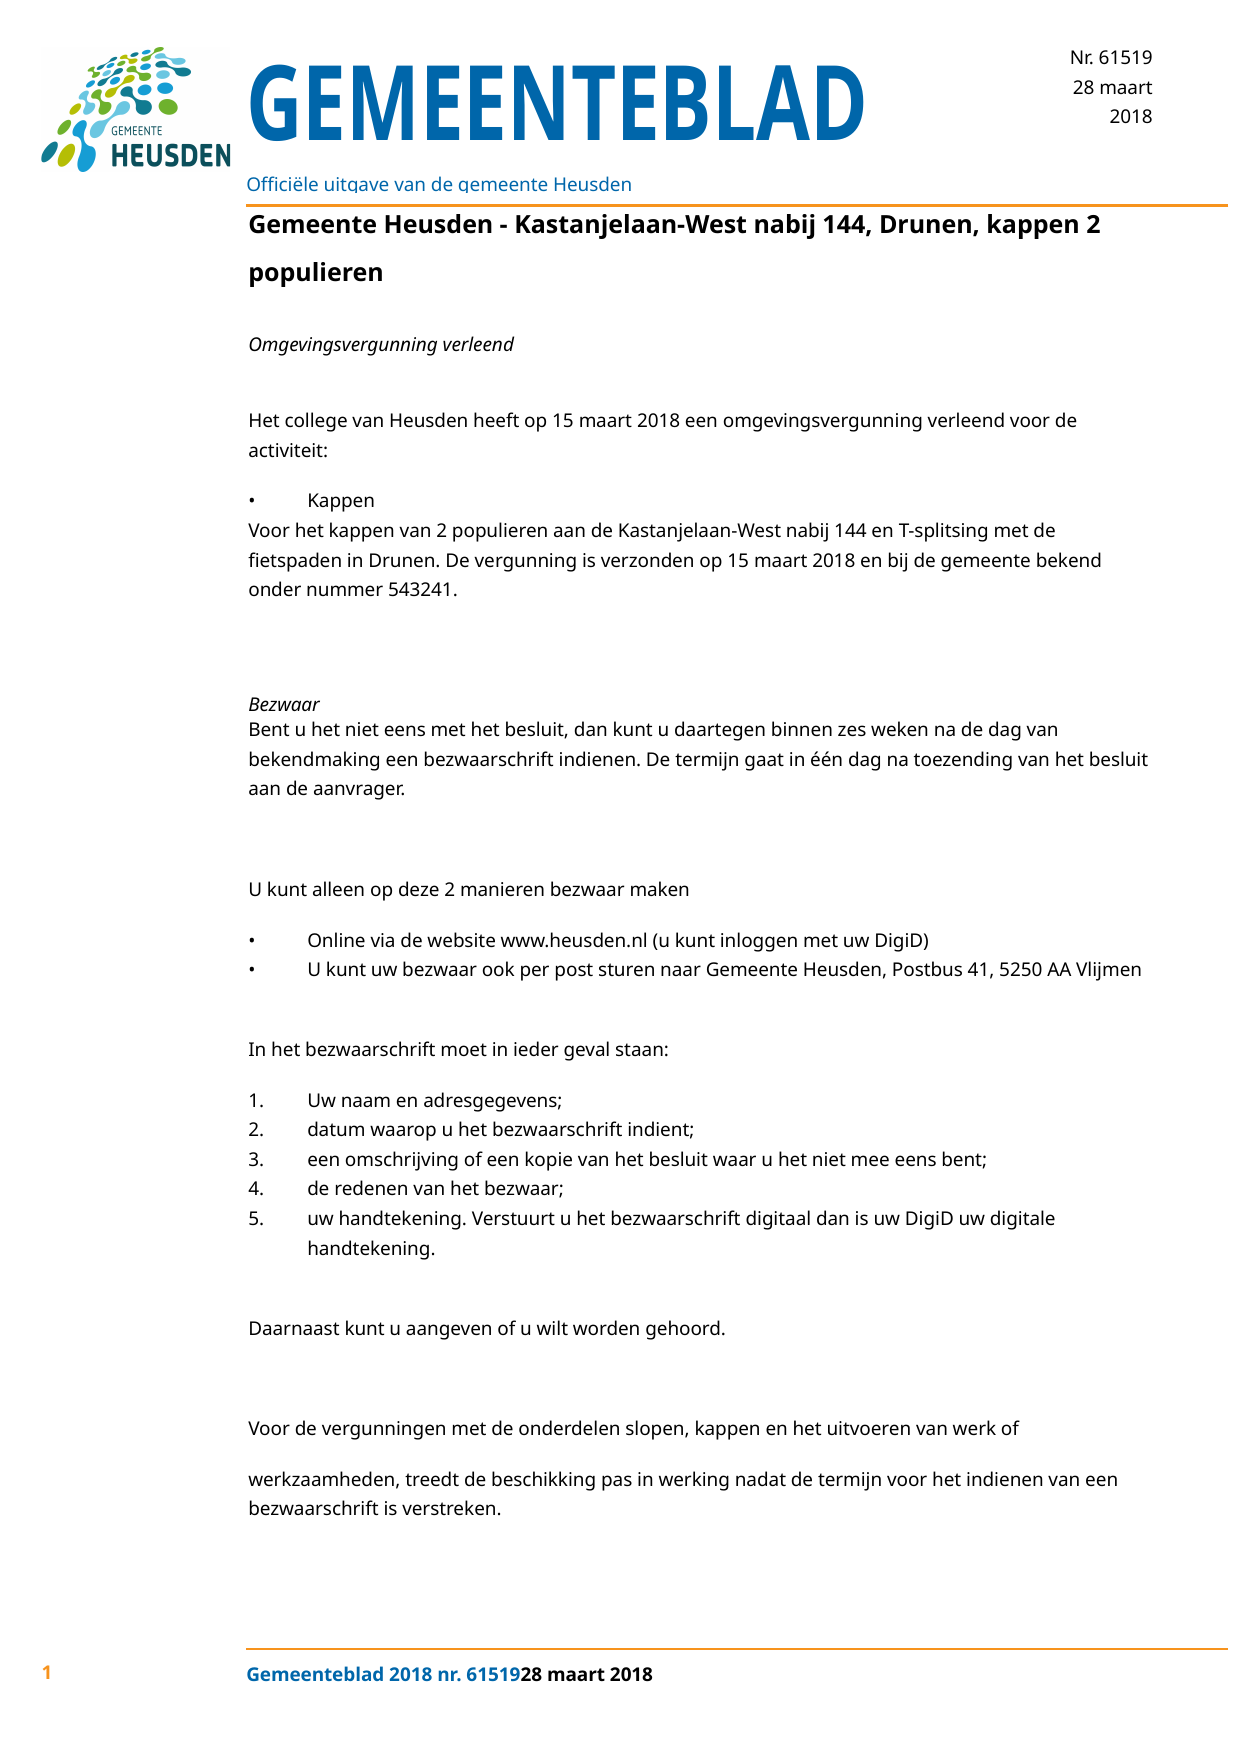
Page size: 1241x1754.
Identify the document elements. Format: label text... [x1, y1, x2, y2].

picture [41, 47, 231, 172]
text Bezwaar [248, 691, 1152, 716]
text Voor het kappen van 2 populieren aan de Kastanjelaan-West nabij 144 en T-splitsing met de fietspaden in Drunen. De vergunning is verzonden op 15 maart 2018 en bij de gemeente bekend onder nummer 543241. [248, 517, 1152, 602]
text U kunt alleen op deze 2 manieren bezwaar maken [248, 876, 1152, 902]
text In het bezwaarschrift moet in ieder geval staan: [248, 1036, 1152, 1062]
list datum waarop u het bezwaarschrift indient; [248, 1116, 1152, 1142]
list Online via de website www.heusden.nl (u kunt inloggen met uw DigiD) [248, 927, 1152, 953]
text werkzaamheden, treedt de beschikking pas in werking nadat de termijn voor het indienen van een bezwaarschrift is verstreken. [248, 1466, 1152, 1521]
list Uw naam en adresgegevens; [248, 1087, 1152, 1113]
list een omschrijving of een kopie van het besluit waar u het niet mee eens bent; [248, 1146, 1152, 1172]
list uw handtekening. Verstuurt u het bezwaarschrift digitaal dan is uw DigiD uw digitale handtekening. [248, 1205, 1152, 1261]
text Daarnaast kunt u aangeven of u wilt worden gehoord. [248, 1315, 1152, 1341]
list U kunt uw bezwaar ook per post sturen naar Gemeente Heusden, Postbus 41, 5250 AA Vlijmen [248, 956, 1152, 982]
text Gemeente Heusden - Kastanjelaan-West nabij 144, Drunen, kappen 2 populieren [248, 207, 1152, 288]
list de redenen van het bezwaar; [248, 1176, 1152, 1201]
text Omgevingsvergunning verleend [248, 331, 1152, 357]
text Bent u het niet eens met het besluit, dan kunt u daartegen binnen zes weken na de dag van bekendmaking een bezwaarschrift indienen. De termijn gaat in één dag na toezending van het besluit aan de aanvrager. [248, 716, 1152, 801]
text Voor de vergunningen met de onderdelen slopen, kappen en het uitvoeren van werk of [248, 1416, 1152, 1441]
text Het college van Heusden heeft op 15 maart 2018 een omgevingsvergunning verleend voor de activiteit: [248, 408, 1152, 463]
list Kappen [248, 488, 1152, 513]
